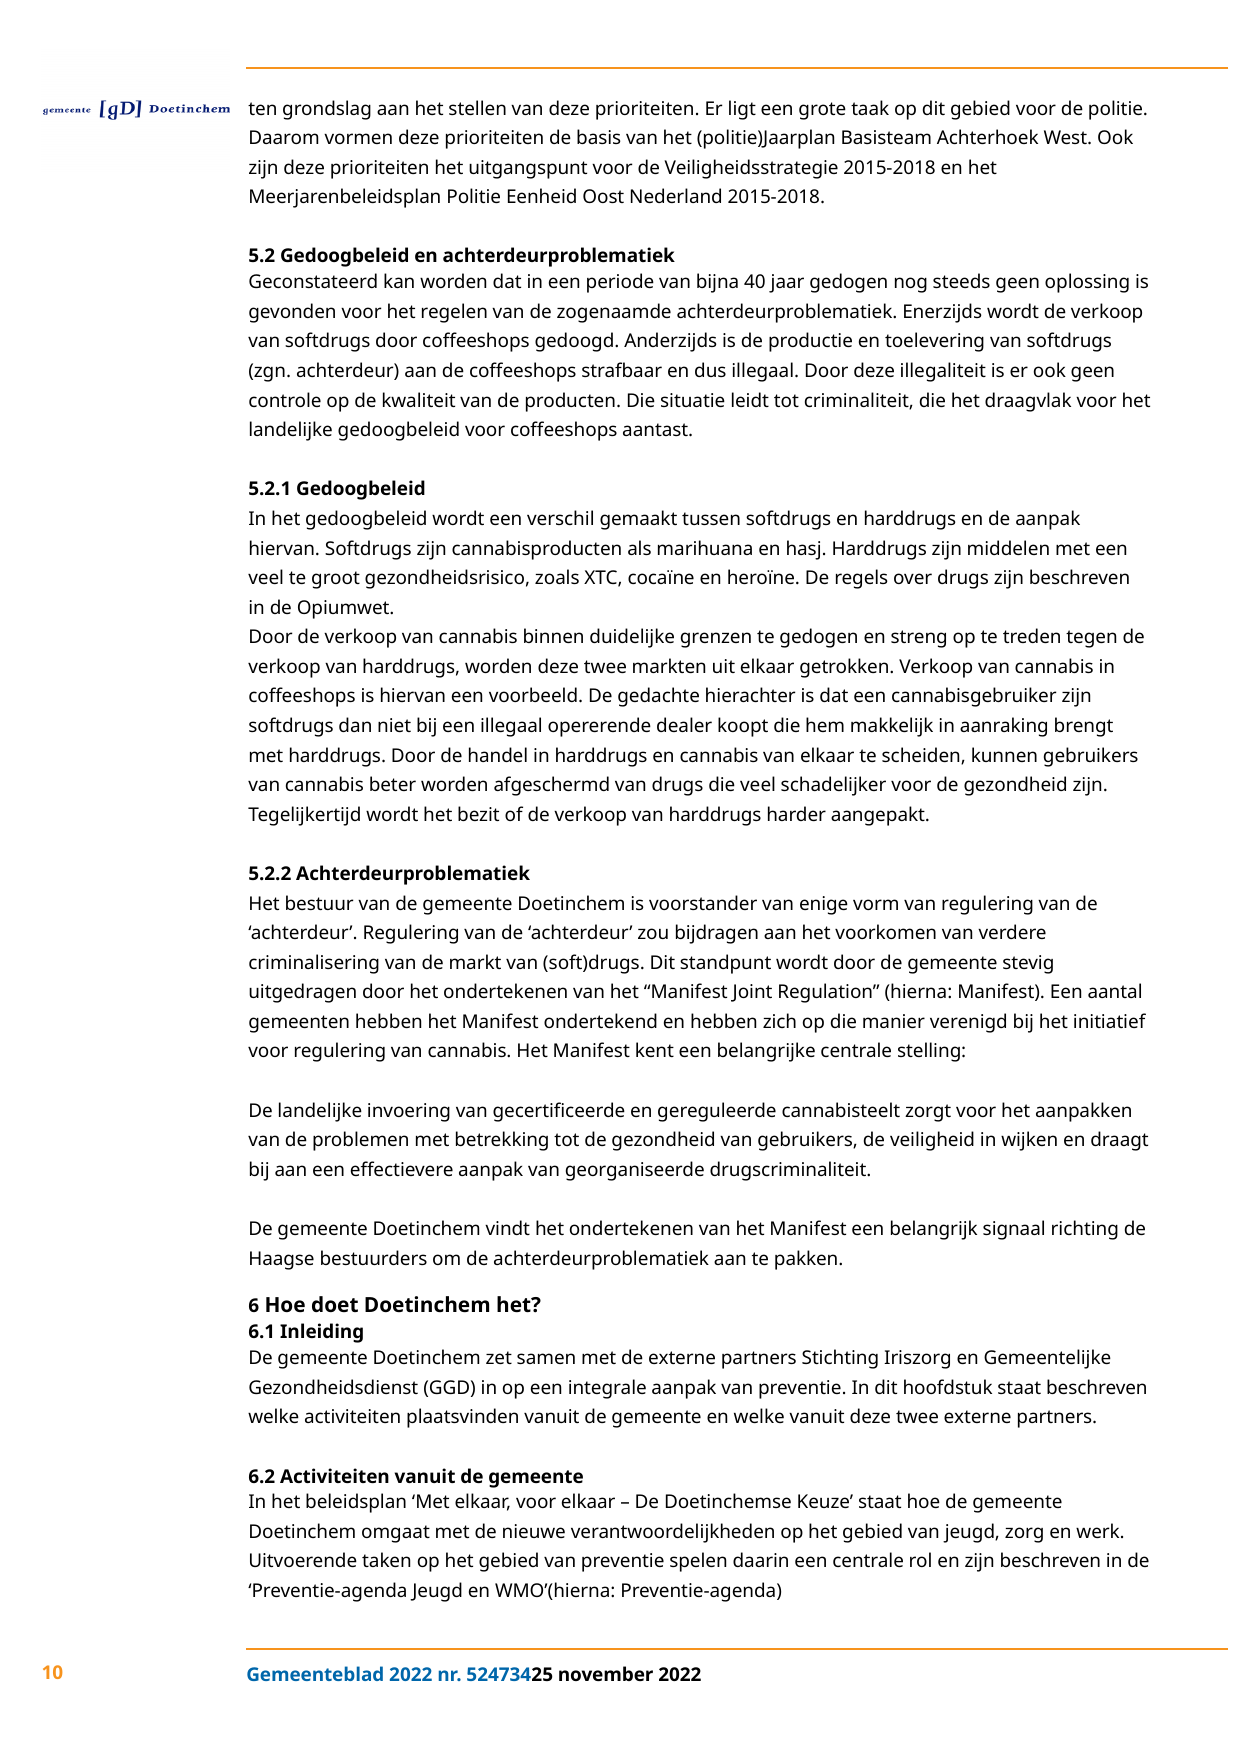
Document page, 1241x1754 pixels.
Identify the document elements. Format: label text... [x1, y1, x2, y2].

text De gemeente Doetinchem vindt het ondertekenen van het Manifest een belangrijk signaal richting de Haagse bestuurders om de achterdeurproblematiek aan te pakken. [248, 1215, 1152, 1270]
text De landelijke invoering van gecertificeerde en gereguleerde cannabisteelt zorgt voor het aanpakken van de problemen met betrekking tot de gezondheid van gebruikers, de veiligheid in wijken en draagt bij aan een effectievere aanpak van georganiseerde drugscriminaliteit. [248, 1097, 1152, 1182]
text De gemeente Doetinchem zet samen met de externe partners Stichting Iriszorg en Gemeentelijke Gezondheidsdienst (GGD) in op een integrale aanpak van preventie. In dit hoofdstuk staat beschreven welke activiteiten plaatsvinden vanuit de gemeente en welke vanuit deze twee externe partners. [248, 1344, 1152, 1429]
text 6.1 Inleiding [248, 1319, 1152, 1344]
text ten grondslag aan het stellen van deze prioriteiten. Er ligt een grote taak op dit gebied voor de politie. Daarom vormen deze prioriteiten de basis van het (politie)Jaarplan Basisteam Achterhoek West. Ook zijn deze prioriteiten het uitgangspunt voor de Veiligheidsstrategie 2015-2018 en het Meerjarenbeleidsplan Politie Eenheid Oost Nederland 2015-2018. [248, 95, 1152, 209]
text 5.2.1 Gedoogbeleid [248, 476, 1152, 501]
text 5.2.2 Achterdeurproblematiek [248, 860, 1152, 886]
text 6 Hoe doet Doetinchem het? [248, 1290, 1152, 1319]
text 6.2 Activiteiten vanuit de gemeente [248, 1463, 1152, 1488]
picture [41, 47, 231, 172]
text Door de verkoop van cannabis binnen duidelijke grenzen te gedogen en streng op te treden tegen de verkoop van harddrugs, worden deze twee markten uit elkaar getrokken. Verkoop van cannabis in coffeeshops is hiervan een voorbeeld. De gedachte hierachter is dat een cannabisgebruiker zijn softdrugs dan niet bij een illegaal opererende dealer koopt die hem makkelijk in aanraking brengt met harddrugs. Door de handel in harddrugs en cannabis van elkaar te scheiden, kunnen gebruikers van cannabis beter worden afgeschermd van drugs die veel schadelijker voor de gezondheid zijn. Tegelijkertijd wordt het bezit of de verkoop van harddrugs harder aangepakt. [248, 623, 1152, 827]
text In het gedoogbeleid wordt een verschil gemaakt tussen softdrugs en harddrugs en de aanpak hiervan. Softdrugs zijn cannabisproducten als marihuana en hasj. Harddrugs zijn middelen met een veel te groot gezondheidsrisico, zoals XTC, cocaïne en heroïne. De regels over drugs zijn beschreven in de Opiumwet. [248, 505, 1152, 619]
text 5.2 Gedoogbeleid en achterdeurproblematiek [248, 243, 1152, 268]
text Het bestuur van de gemeente Doetinchem is voorstander van enige vorm van regulering van de ‘achterdeur’. Regulering van de ‘achterdeur’ zou bijdragen aan het voorkomen van verdere criminalisering van de markt van (soft)drugs. Dit standpunt wordt door de gemeente stevig uitgedragen door het ondertekenen van het “Manifest Joint Regulation” (hierna: Manifest). Een aantal gemeenten hebben het Manifest ondertekend en hebben zich op die manier verenigd bij het initiatief voor regulering van cannabis. Het Manifest kent een belangrijke centrale stelling: [248, 890, 1152, 1063]
text In het beleidsplan ‘Met elkaar, voor elkaar – De Doetinchemse Keuze’ staat hoe de gemeente Doetinchem omgaat met de nieuwe verantwoordelijkheden op het gebied van jeugd, zorg en werk. Uitvoerende taken op het gebied van preventie spelen daarin een centrale rol en zijn beschreven in de ‘Preventie-agenda Jeugd en WMO’(hierna: Preventie-agenda) [248, 1488, 1152, 1603]
text Geconstateerd kan worden dat in een periode van bijna 40 jaar gedogen nog steeds geen oplossing is gevonden voor het regelen van de zogenaamde achterdeurproblematiek. Enerzijds wordt de verkoop van softdrugs door coffeeshops gedoogd. Anderzijds is de productie en toelevering van softdrugs (zgn. achterdeur) aan de coffeeshops strafbaar en dus illegaal. Door deze illegaliteit is er ook geen controle op de kwaliteit van de producten. Die situatie leidt tot criminaliteit, die het draagvlak voor het landelijke gedoogbeleid voor coffeeshops aantast. [248, 268, 1152, 442]
